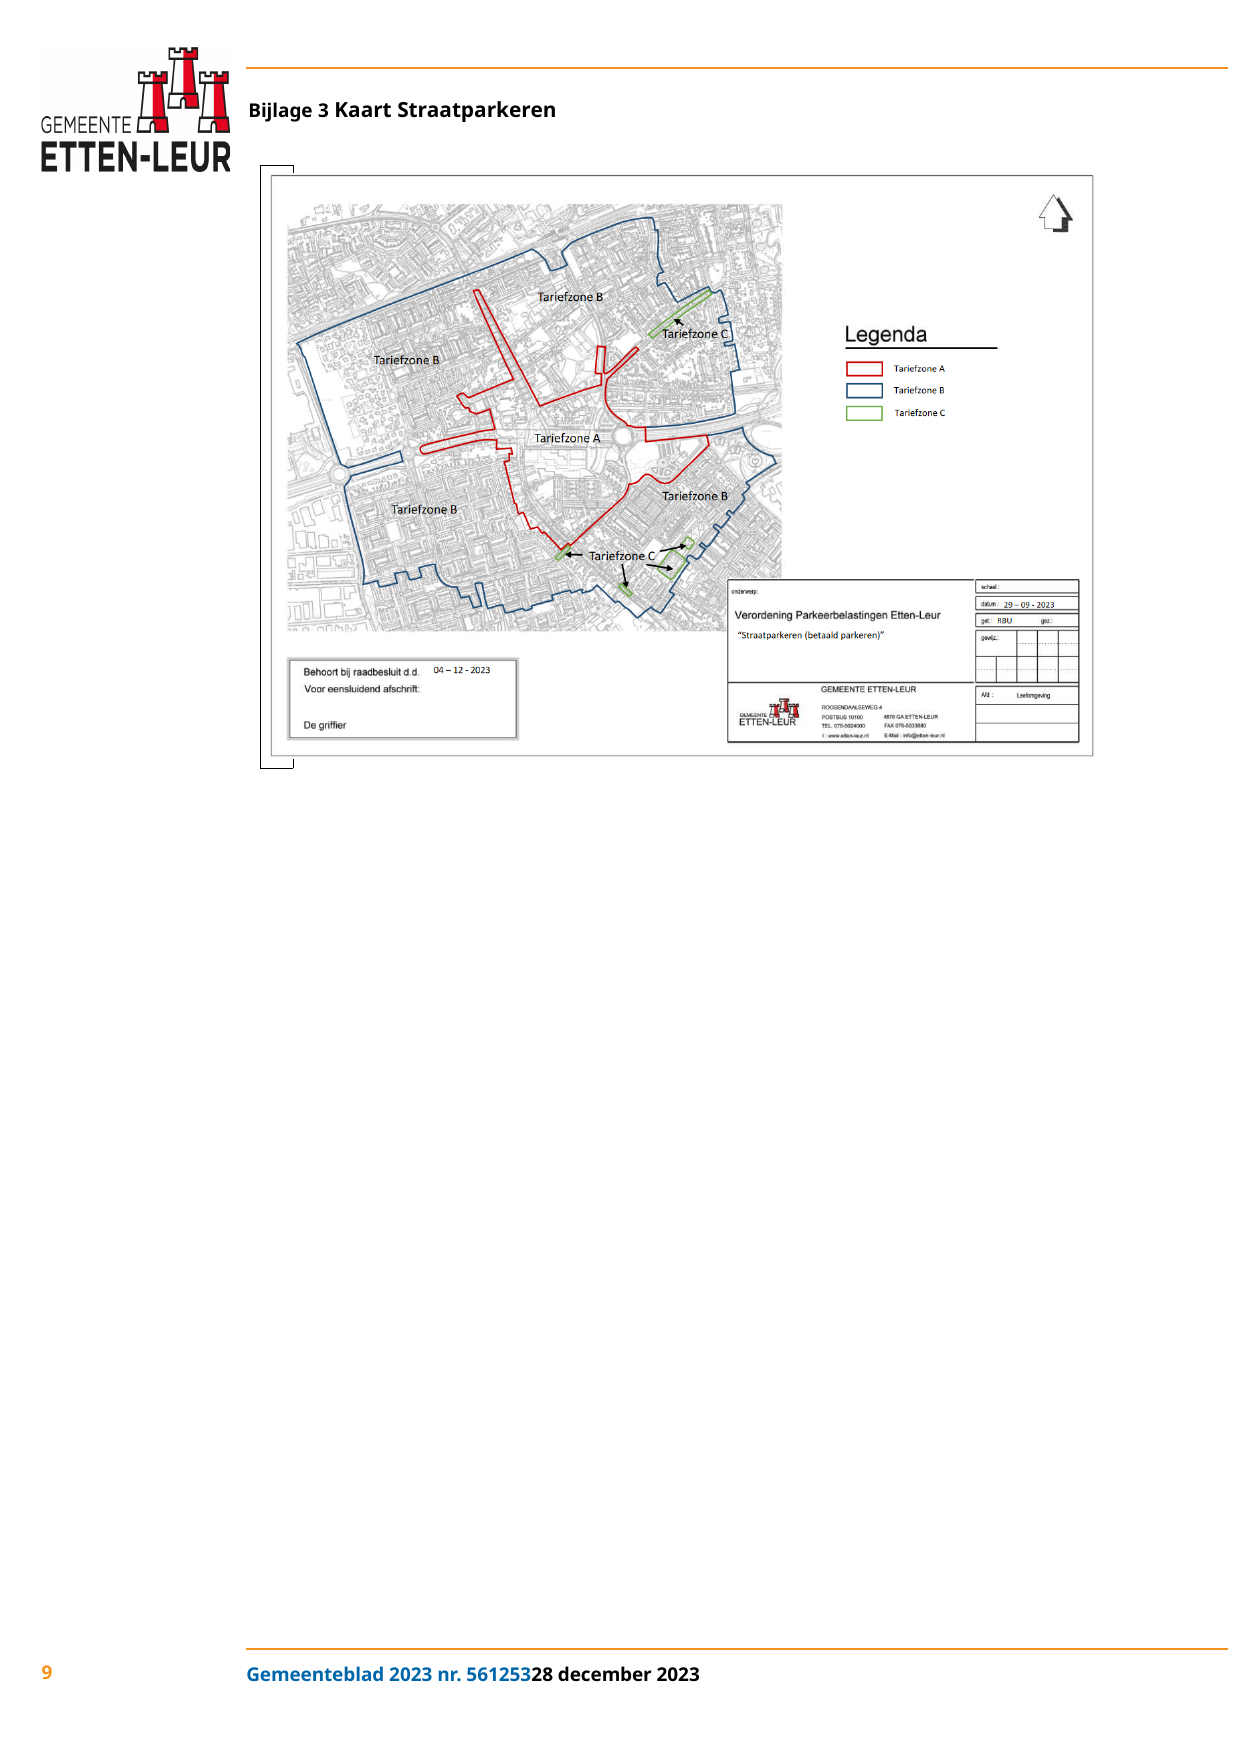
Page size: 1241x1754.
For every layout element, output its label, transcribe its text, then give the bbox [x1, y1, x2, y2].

text Bijlage 3 Kaart Straatparkeren [248, 95, 1152, 123]
picture [268, 173, 1096, 759]
picture [41, 47, 231, 172]
